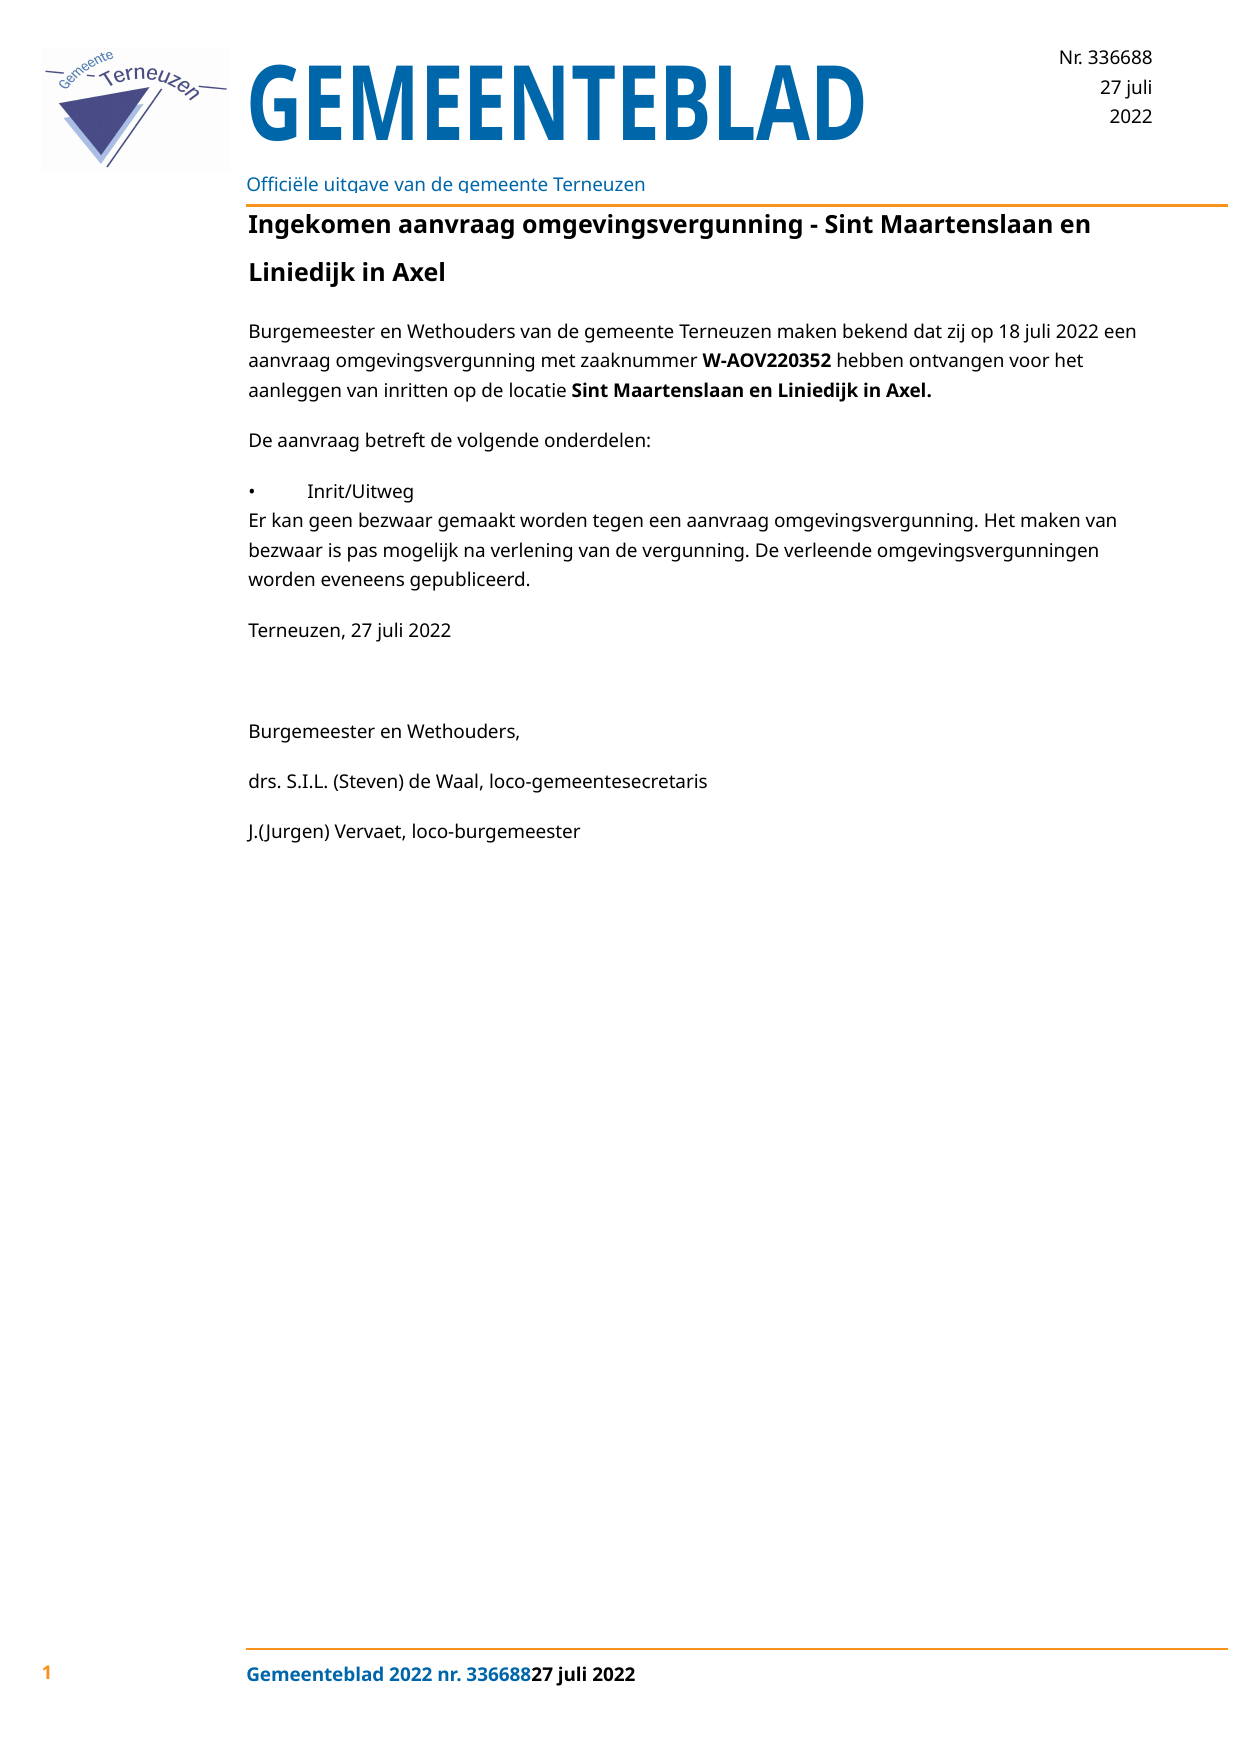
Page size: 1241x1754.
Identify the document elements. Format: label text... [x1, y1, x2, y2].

text J.(Jurgen) Vervaet, loco-burgemeester [248, 819, 1152, 844]
list Inrit/Uitweg [248, 478, 1152, 504]
picture [41, 47, 231, 172]
text Burgemeester en Wethouders, [248, 718, 1152, 744]
text Er kan geen bezwaar gemaakt worden tegen een aanvraag omgevingsvergunning. Het maken van bezwaar is pas mogelijk na verlening van de vergunning. De verleende omgevingsvergunningen worden eveneens gepubliceerd. [248, 507, 1152, 592]
text De aanvraag betreft de volgende onderdelen: [248, 427, 1152, 453]
text drs. S.I.L. (Steven) de Waal, loco-gemeentesecretaris [248, 768, 1152, 794]
text Burgemeester en Wethouders van de gemeente Terneuzen maken bekend dat zij op 18 juli 2022 een aanvraag omgevingsvergunning met zaaknummer W-AOV220352 hebben ontvangen voor het aanleggen van inritten op de locatie Sint Maartenslaan en Liniedijk in Axel. [248, 318, 1152, 403]
text Terneuzen, 27 juli 2022 [248, 617, 1152, 643]
text Ingekomen aanvraag omgevingsvergunning - Sint Maartenslaan en Liniedijk in Axel [248, 207, 1152, 288]
